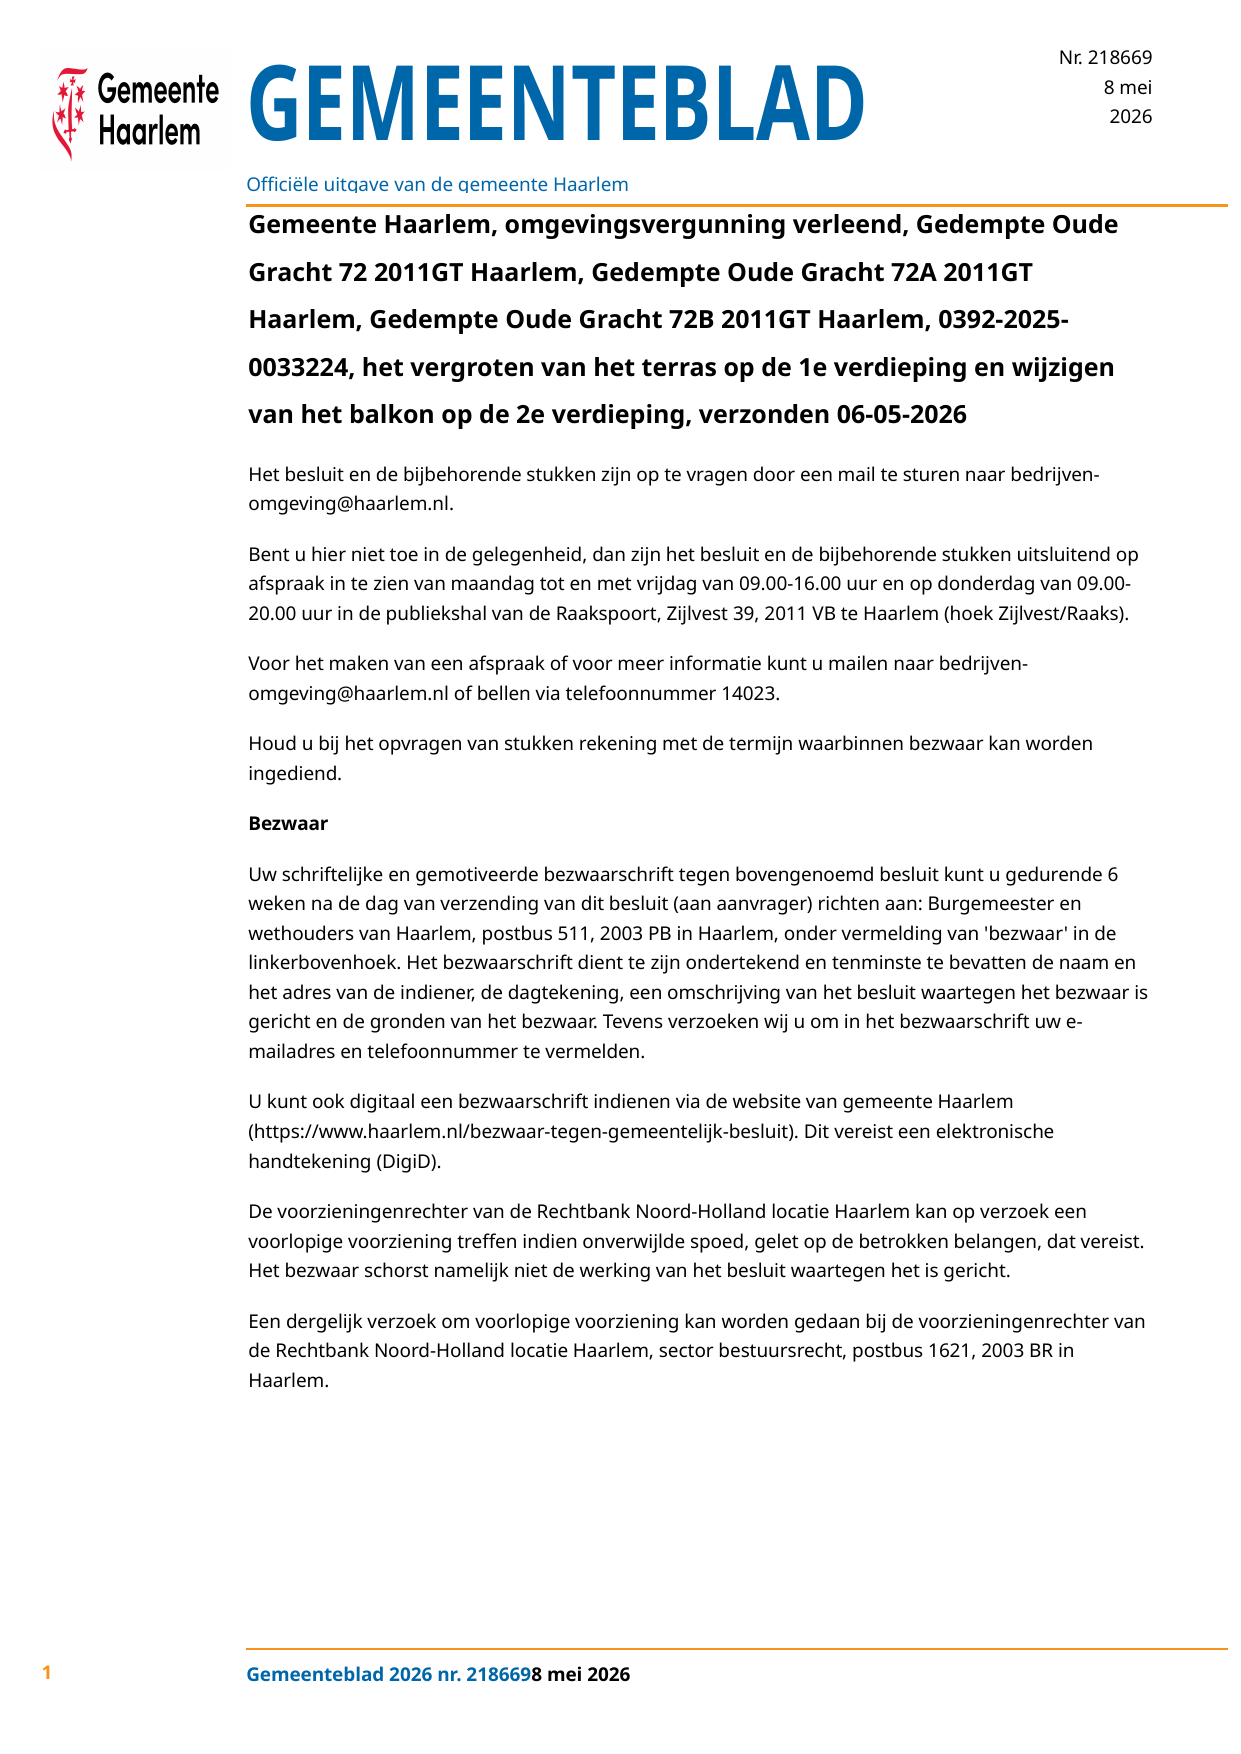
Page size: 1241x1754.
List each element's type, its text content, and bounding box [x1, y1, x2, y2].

text Houd u bij het opvragen van stukken rekening met de termijn waarbinnen bezwaar kan worden ingediend. [248, 730, 1152, 786]
picture [41, 47, 231, 172]
text Het besluit en de bijbehorende stukken zijn op te vragen door een mail te sturen naar bedrijven-omgeving@haarlem.nl. [248, 461, 1152, 516]
text Gemeente Haarlem, omgevingsvergunning verleend, Gedempte Oude Gracht 72 2011GT Haarlem, Gedempte Oude Gracht 72A 2011GT Haarlem, Gedempte Oude Gracht 72B 2011GT Haarlem, 0392-2025-0033224, het vergroten van het terras op de 1e verdieping en wijzigen van het balkon op de 2e verdieping, verzonden 06-05-2026 [248, 207, 1152, 431]
text U kunt ook digitaal een bezwaarschrift indienen via de website van gemeente Haarlem (https://www.haarlem.nl/bezwaar-tegen-gemeentelijk-besluit). Dit vereist een elektronische handtekening (DigiD). [248, 1089, 1152, 1173]
text Een dergelijk verzoek om voorlopige voorziening kan worden gedaan bij de voorzieningenrechter van de Rechtbank Noord-Holland locatie Haarlem, sector bestuursrecht, postbus 1621, 2003 BR in Haarlem. [248, 1308, 1152, 1393]
text Uw schriftelijke en gemotiveerde bezwaarschrift tegen bovengenoemd besluit kunt u gedurende 6 weken na de dag van verzending van dit besluit (aan aanvrager) richten aan: Burgemeester en wethouders van Haarlem, postbus 511, 2003 PB in Haarlem, onder vermelding van 'bezwaar' in de linkerbovenhoek. Het bezwaarschrift dient te zijn ondertekend en tenminste te bevatten de naam en het adres van de indiener, de dagtekening, een omschrijving van het besluit waartegen het bezwaar is gericht en de gronden van het bezwaar. Tevens verzoeken wij u om in het bezwaarschrift uw e-mailadres en telefoonnummer te vermelden. [248, 861, 1152, 1064]
text Voor het maken van een afspraak of voor meer informatie kunt u mailen naar bedrijven-omgeving@haarlem.nl of bellen via telefoonnummer 14023. [248, 650, 1152, 706]
text Bent u hier niet toe in de gelegenheid, dan zijn het besluit en de bijbehorende stukken uitsluitend op afspraak in te zien van maandag tot en met vrijdag van 09.00-16.00 uur en op donderdag van 09.00-20.00 uur in de publiekshal van de Raakspoort, Zijlvest 39, 2011 VB te Haarlem (hoek Zijlvest/Raaks). [248, 541, 1152, 626]
text Bezwaar [248, 810, 1152, 836]
text De voorzieningenrechter van de Rechtbank Noord-Holland locatie Haarlem kan op verzoek een voorlopige voorziening treffen indien onverwijlde spoed, gelet op de betrokken belangen, dat vereist. Het bezwaar schorst namelijk niet de werking van het besluit waartegen het is gericht. [248, 1198, 1152, 1283]
